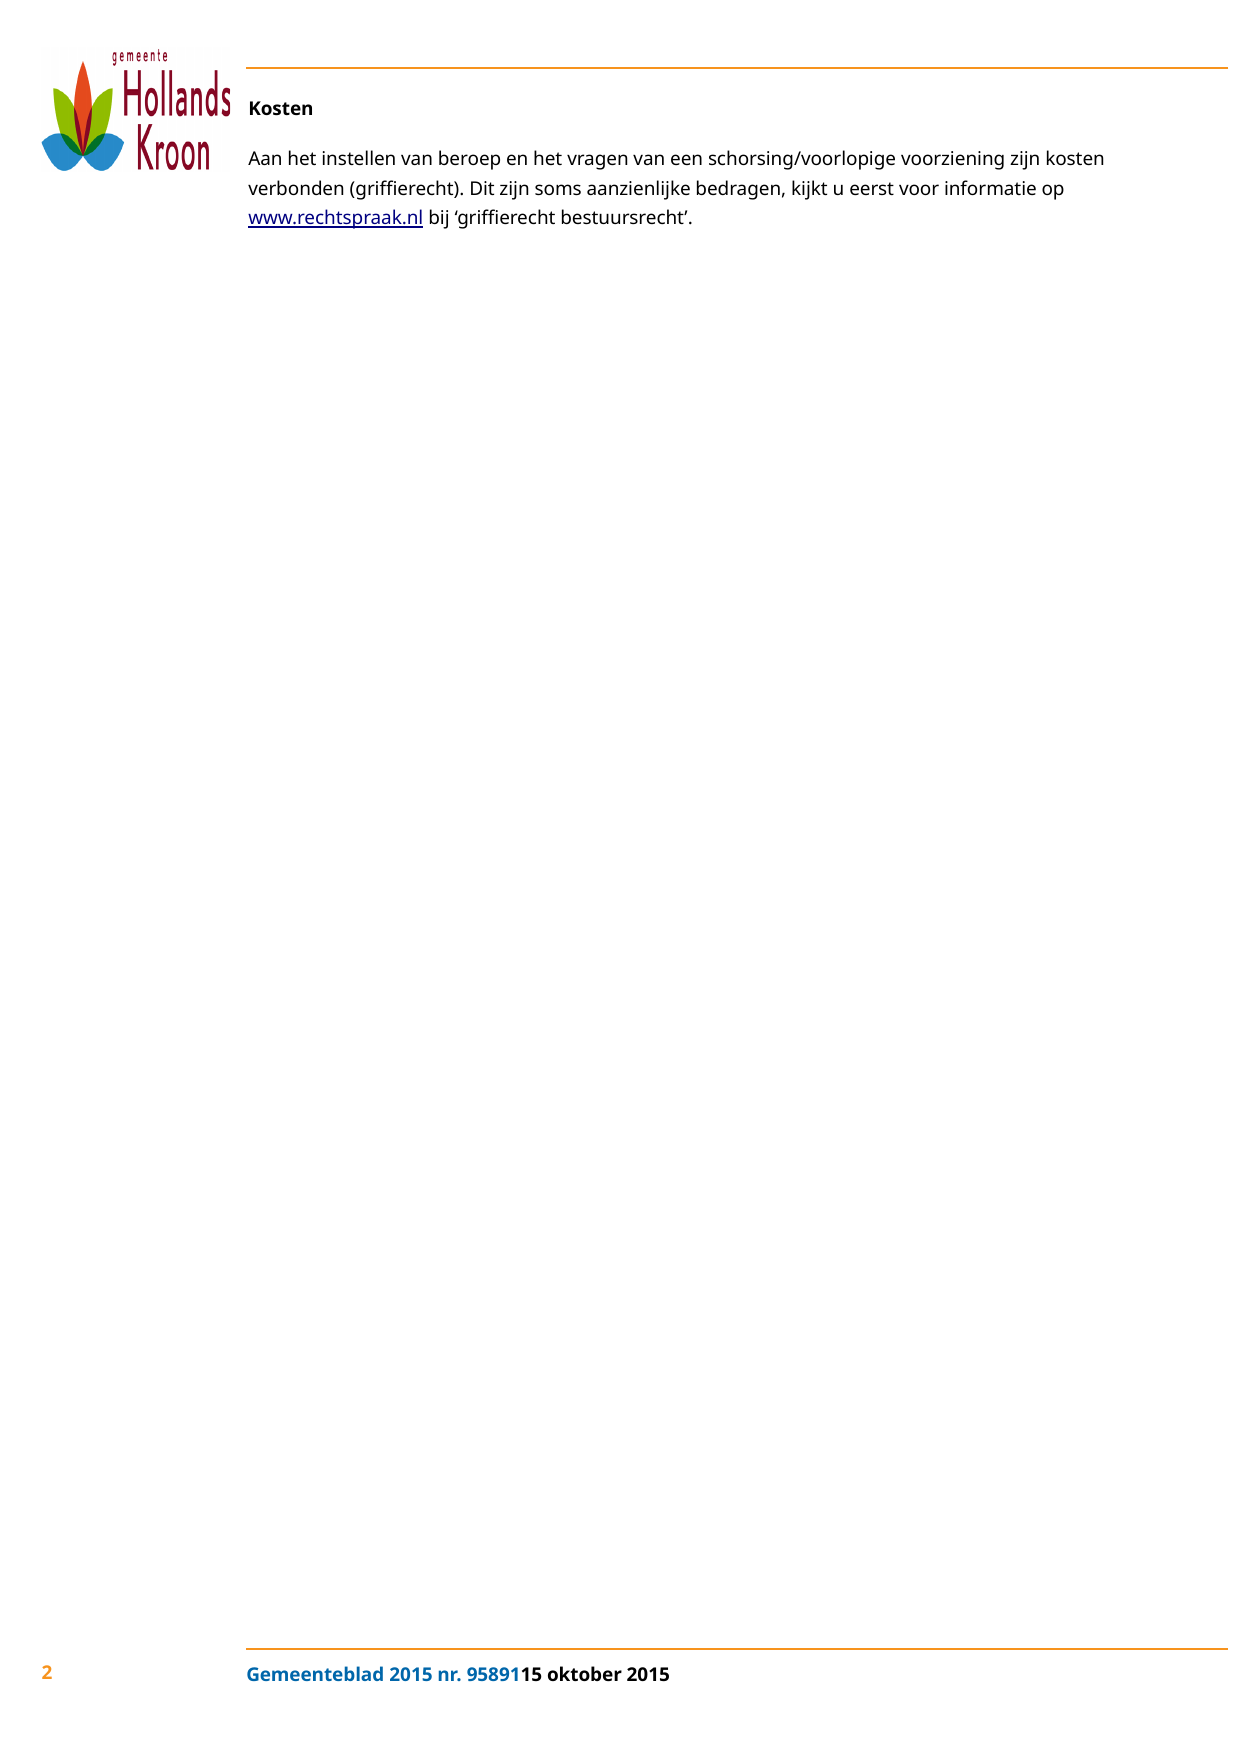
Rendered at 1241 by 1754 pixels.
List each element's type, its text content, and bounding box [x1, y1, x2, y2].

text Kosten [248, 95, 1152, 121]
text Aan het instellen van beroep en het vragen van een schorsing/voorlopige voorziening zijn kosten verbonden (griffierecht). Dit zijn soms aanzienlijke bedragen, kijkt u eerst voor informatie op www.rechtspraak.nl bij ‘griffierecht bestuursrecht’. [248, 145, 1152, 230]
picture [41, 47, 231, 172]
